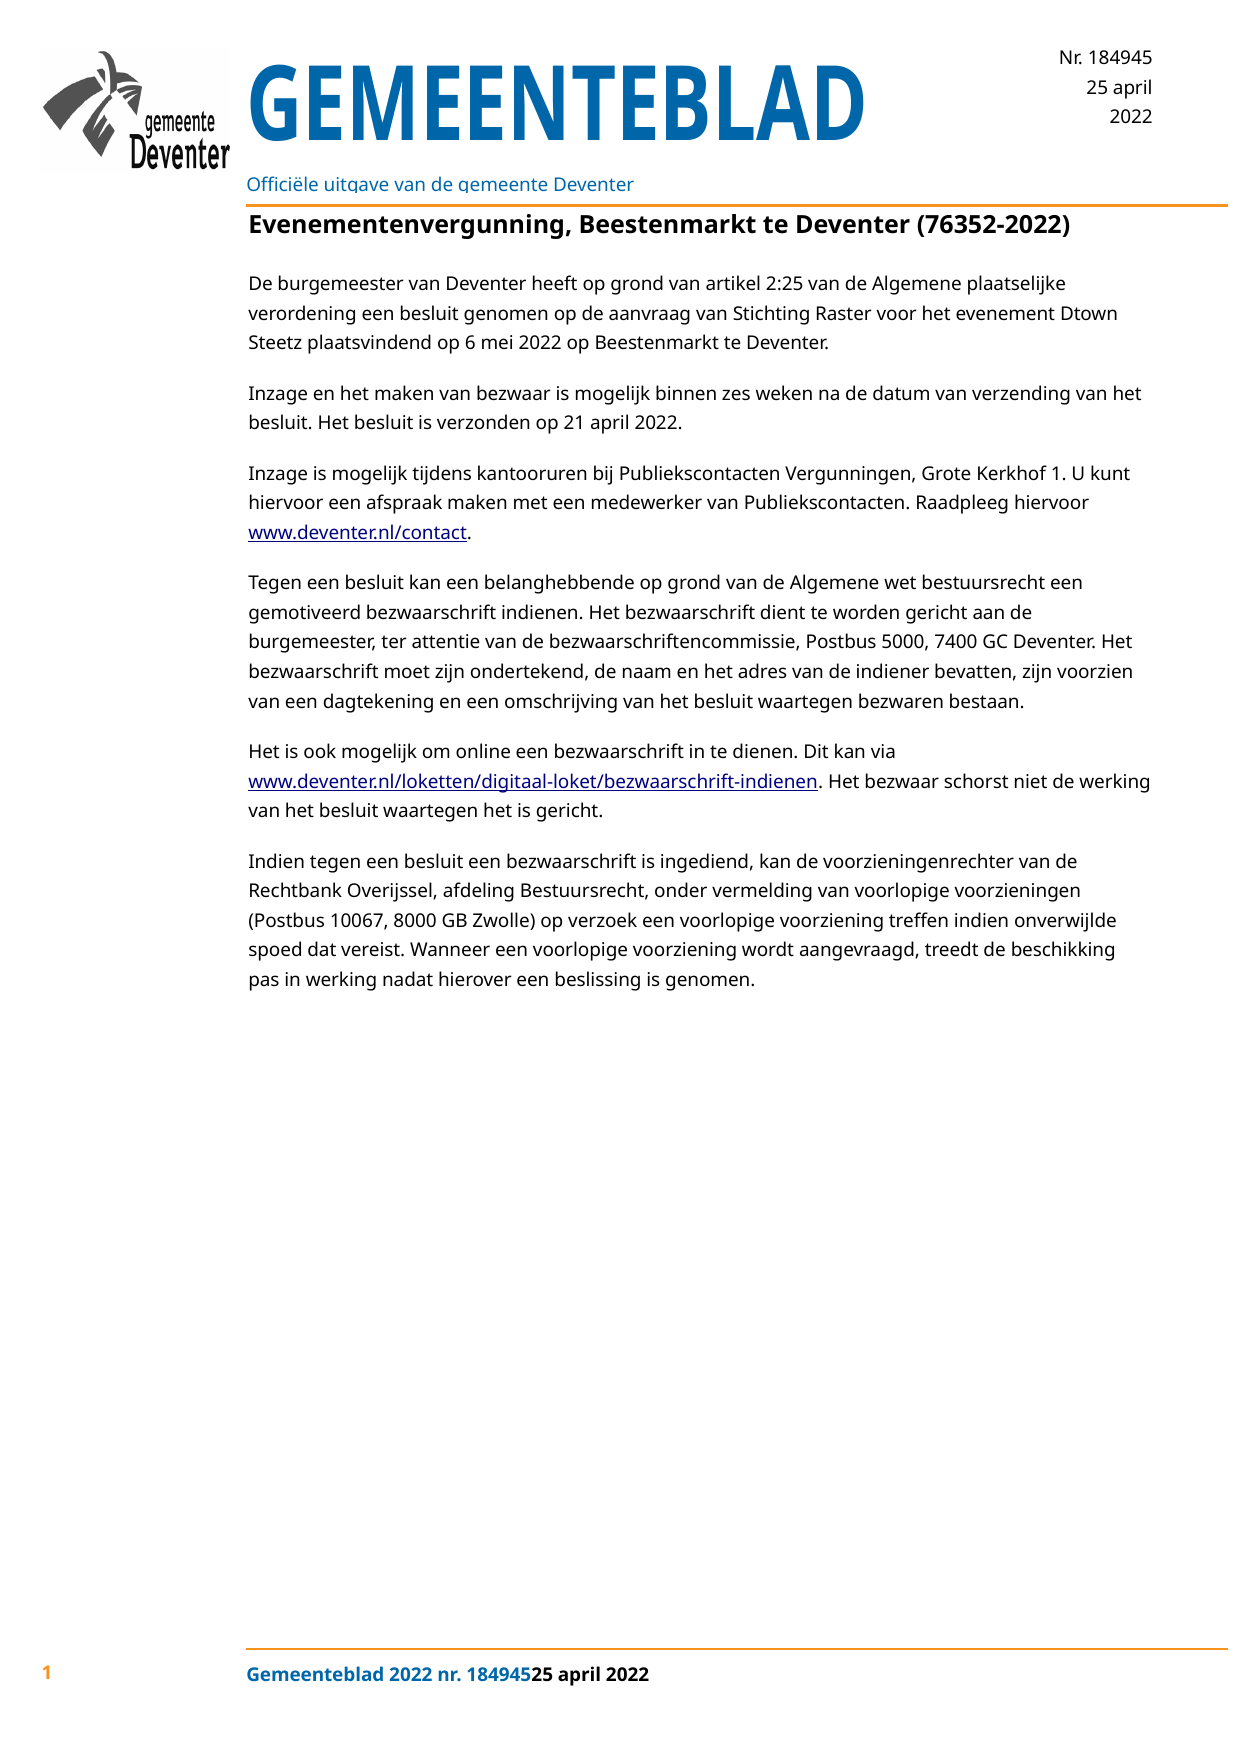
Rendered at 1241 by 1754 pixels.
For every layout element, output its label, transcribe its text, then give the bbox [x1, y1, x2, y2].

text Tegen een besluit kan een belanghebbende op grond van de Algemene wet bestuursrecht een gemotiveerd bezwaarschrift indienen. Het bezwaarschrift dient te worden gericht aan de burgemeester, ter attentie van de bezwaarschriftencommissie, Postbus 5000, 7400 GC Deventer. Het bezwaarschrift moet zijn ondertekend, de naam en het adres van de indiener bevatten, zijn voorzien van een dagtekening en een omschrijving van het besluit waartegen bezwaren bestaan. [248, 569, 1152, 713]
picture [41, 47, 231, 172]
text De burgemeester van Deventer heeft op grond van artikel 2:25 van de Algemene plaatselijke verordening een besluit genomen op de aanvraag van Stichting Raster voor het evenement Dtown Steetz plaatsvindend op 6 mei 2022 op Beestenmarkt te Deventer. [248, 270, 1152, 355]
text Het is ook mogelijk om online een bezwaarschrift in te dienen. Dit kan via www.deventer.nl/loketten/digitaal-loket/bezwaarschrift-indienen. Het bezwaar schorst niet de werking van het besluit waartegen het is gericht. [248, 738, 1152, 823]
text Indien tegen een besluit een bezwaarschrift is ingediend, kan de voorzieningenrechter van de Rechtbank Overijssel, afdeling Bestuursrecht, onder vermelding van voorlopige voorzieningen (Postbus 10067, 8000 GB Zwolle) op verzoek een voorlopige voorziening treffen indien onverwijlde spoed dat vereist. Wanneer een voorlopige voorziening wordt aangevraagd, treedt de beschikking pas in werking nadat hierover een beslissing is genomen. [248, 848, 1152, 992]
text Inzage is mogelijk tijdens kantooruren bij Publiekscontacten Vergunningen, Grote Kerkhof 1. U kunt hiervoor een afspraak maken met een medewerker van Publiekscontacten. Raadpleeg hiervoor www.deventer.nl/contact. [248, 460, 1152, 545]
text Evenementenvergunning, Beestenmarkt te Deventer (76352-2022) [248, 207, 1152, 241]
text Inzage en het maken van bezwaar is mogelijk binnen zes weken na de datum van verzending van het besluit. Het besluit is verzonden op 21 april 2022. [248, 380, 1152, 435]
